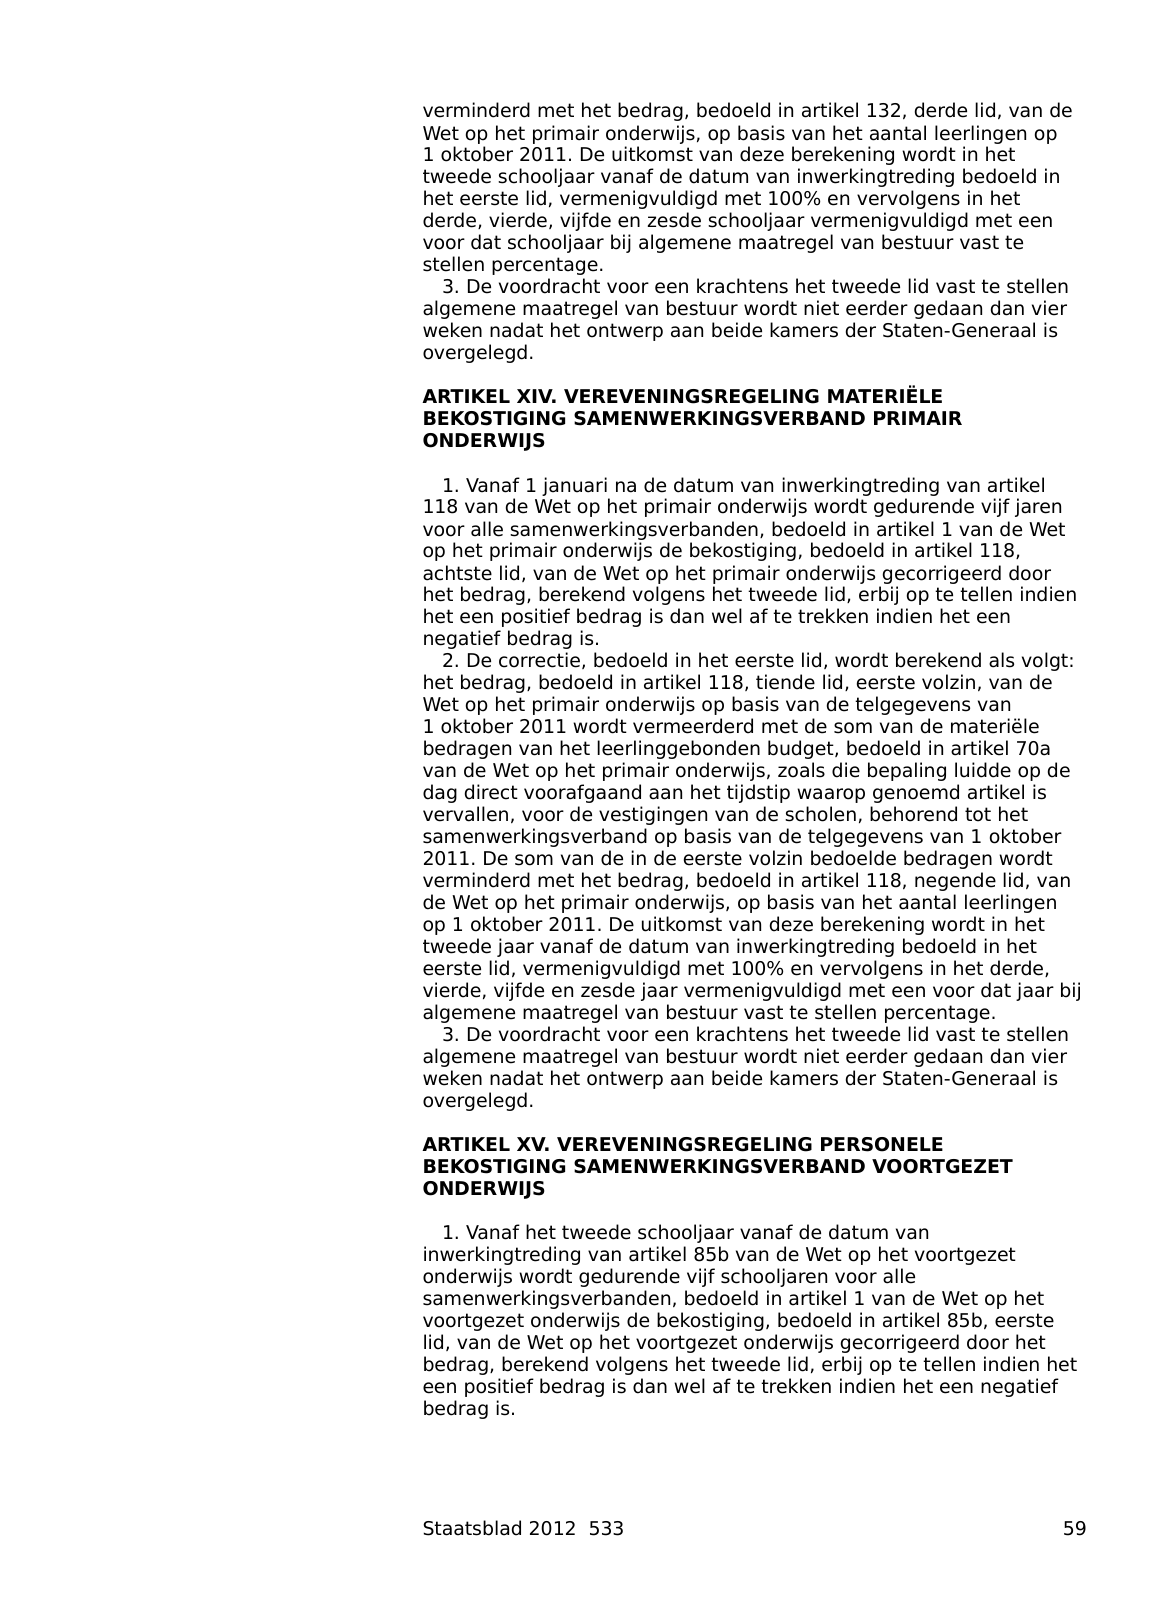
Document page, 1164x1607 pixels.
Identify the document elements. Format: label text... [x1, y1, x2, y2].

text 2. De correctie, bedoeld in het eerste lid, wordt berekend als volgt: het bedrag, bedoeld in artikel 118, tiende lid, eerste volzin, van de Wet op het primair onderwijs op basis van de telgegevens van 1 oktober 2011 wordt vermeerderd met de som van de materiële bedragen van het leerlinggebonden budget, bedoeld in artikel 70a van de Wet op het primair onderwijs, zoals die bepaling luidde op de dag direct voorafgaand aan het tijdstip waarop genoemd artikel is vervallen, voor de vestigingen van de scholen, behorend tot het samenwerkingsverband op basis van de telgegevens van 1 oktober 2011. De som van de in de eerste volzin bedoelde bedragen wordt verminderd met het bedrag, bedoeld in artikel 118, negende lid, van de Wet op het primair onderwijs, op basis van het aantal leerlingen op 1 oktober 2011. De uitkomst van deze berekening wordt in het tweede jaar vanaf de datum van inwerkingtreding bedoeld in het eerste lid, vermenigvuldigd met 100% en vervolgens in het derde, vierde, vijfde en zesde jaar vermenigvuldigd met een voor dat jaar bij algemene maatregel van bestuur vast te stellen percentage. [422, 650, 1087, 1024]
text 1. Vanaf het tweede schooljaar vanaf de datum van inwerkingtreding van artikel 85b van de Wet op het voortgezet onderwijs wordt gedurende vijf schooljaren voor alle samenwerkingsverbanden, bedoeld in artikel 1 van de Wet op het voortgezet onderwijs de bekostiging, bedoeld in artikel 85b, eerste lid, van de Wet op het voortgezet onderwijs gecorrigeerd door het bedrag, berekend volgens het tweede lid, erbij op te tellen indien het een positief bedrag is dan wel af te trekken indien het een negatief bedrag is. [422, 1222, 1087, 1420]
text 3. De voordracht voor een krachtens het tweede lid vast te stellen algemene maatregel van bestuur wordt niet eerder gedaan dan vier weken nadat het ontwerp aan beide kamers der Staten-Generaal is overgelegd. [422, 1024, 1087, 1112]
subtitle ARTIKEL XV. VEREVENINGSREGELING PERSONELE BEKOSTIGING SAMENWERKINGSVERBAND VOORTGEZET ONDERWIJS [422, 1134, 1087, 1200]
subtitle ARTIKEL XIV. VEREVENINGSREGELING MATERIËLE BEKOSTIGING SAMENWERKINGSVERBAND PRIMAIR ONDERWIJS [422, 386, 1087, 452]
text 3. De voordracht voor een krachtens het tweede lid vast te stellen algemene maatregel van bestuur wordt niet eerder gedaan dan vier weken nadat het ontwerp aan beide kamers der Staten-Generaal is overgelegd. [422, 276, 1087, 364]
text 1. Vanaf 1 januari na de datum van inwerkingtreding van artikel 118 van de Wet op het primair onderwijs wordt gedurende vijf jaren voor alle samenwerkingsverbanden, bedoeld in artikel 1 van de Wet op het primair onderwijs de bekostiging, bedoeld in artikel 118, achtste lid, van de Wet op het primair onderwijs gecorrigeerd door het bedrag, berekend volgens het tweede lid, erbij op te tellen indien het een positief bedrag is dan wel af te trekken indien het een negatief bedrag is. [422, 474, 1087, 650]
text verminderd met het bedrag, bedoeld in artikel 132, derde lid, van de Wet op het primair onderwijs, op basis van het aantal leerlingen op 1 oktober 2011. De uitkomst van deze berekening wordt in het tweede schooljaar vanaf de datum van inwerkingtreding bedoeld in het eerste lid, vermenigvuldigd met 100% en vervolgens in het derde, vierde, vijfde en zesde schooljaar vermenigvuldigd met een voor dat schooljaar bij algemene maatregel van bestuur vast te stellen percentage. [422, 100, 1087, 276]
